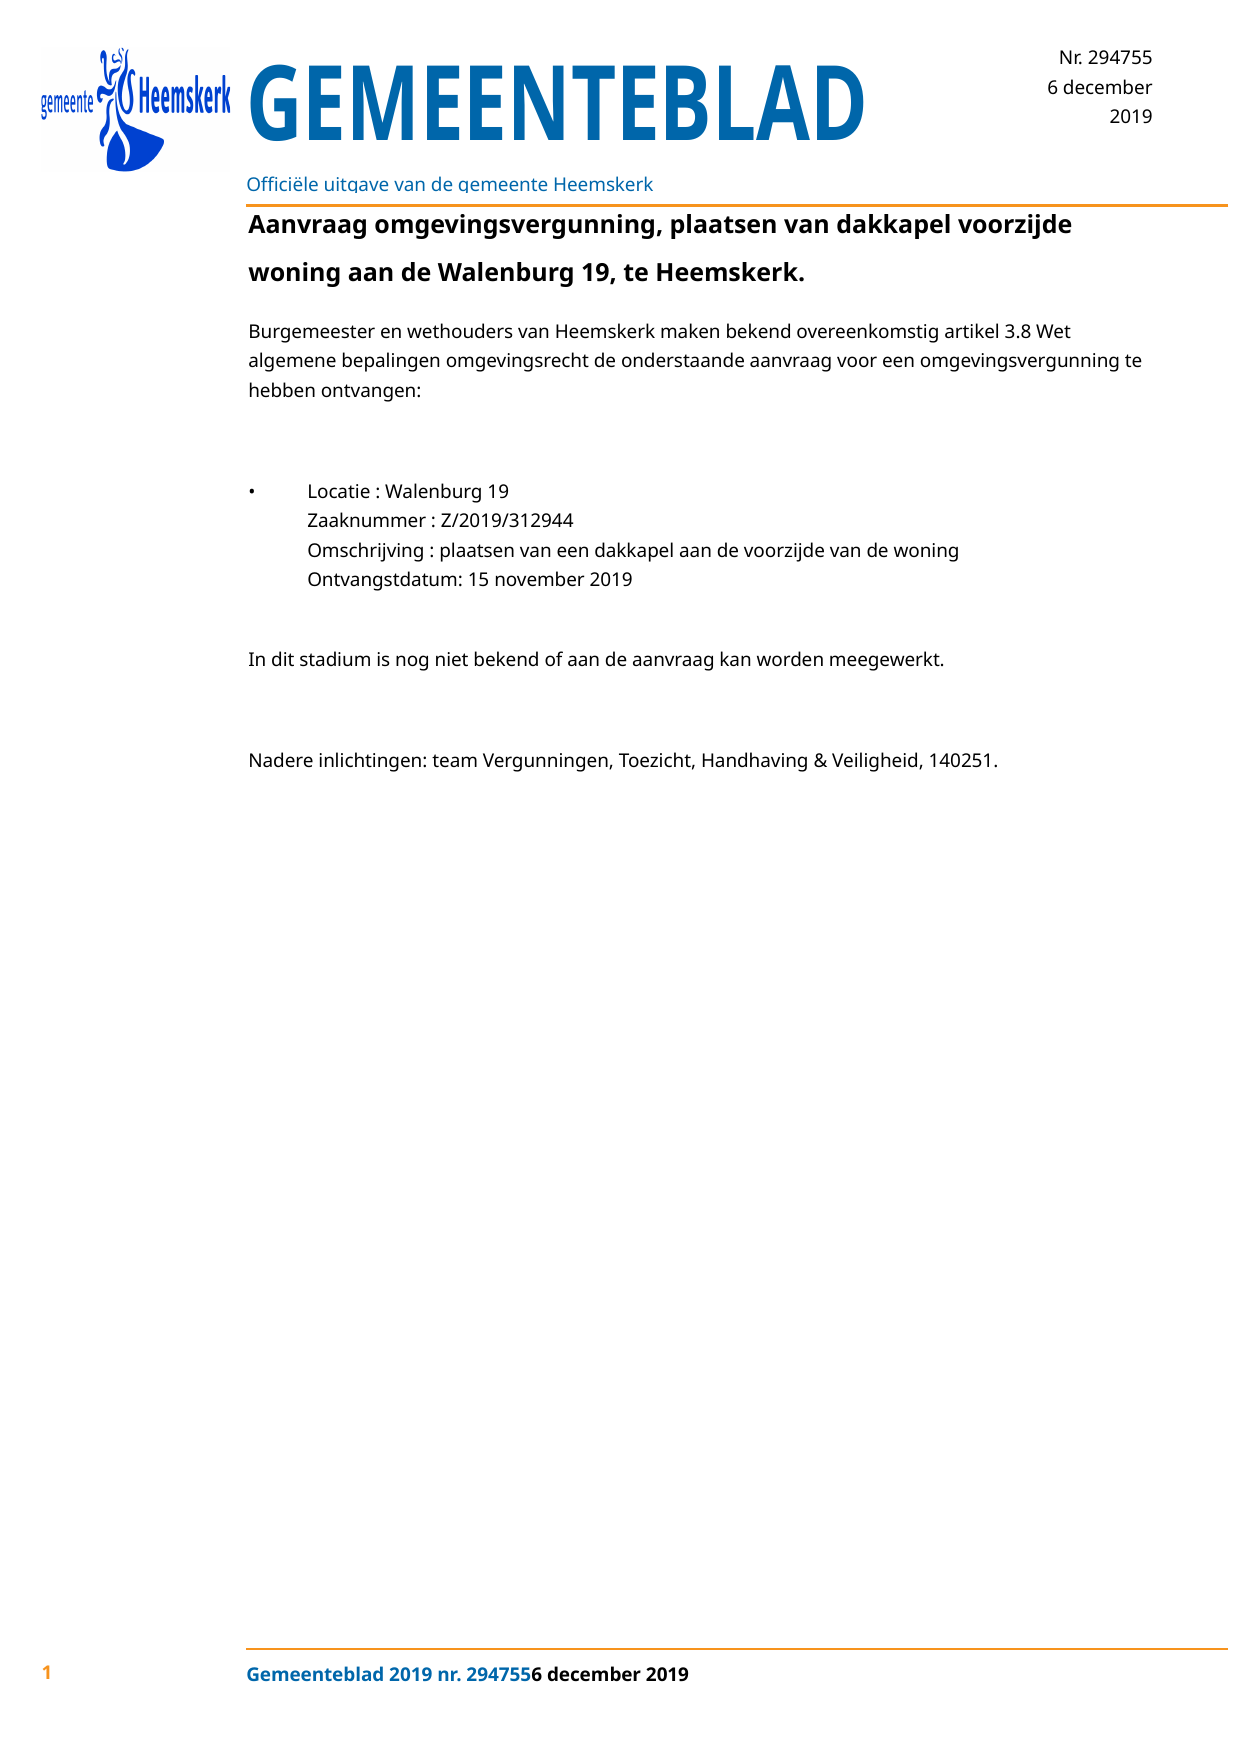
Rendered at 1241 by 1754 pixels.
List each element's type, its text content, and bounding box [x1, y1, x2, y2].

list Ontvangstdatum: 15 november 2019 [248, 567, 1152, 592]
list Locatie : Walenburg 19 [248, 478, 1152, 504]
list Omschrijving : plaatsen van een dakkapel aan de voorzijde van de woning [248, 537, 1152, 563]
picture [41, 47, 231, 172]
text Aanvraag omgevingsvergunning, plaatsen van dakkapel voorzijde woning aan de Walenburg 19, te Heemskerk. [248, 207, 1152, 288]
text Nadere inlichtingen: team Vergunningen, Toezicht, Handhaving & Veiligheid, 140251. [248, 747, 1152, 773]
list Zaaknummer : Z/2019/312944 [248, 507, 1152, 533]
text In dit stadium is nog niet bekend of aan de aanvraag kan worden meegewerkt. [248, 647, 1152, 672]
text Burgemeester en wethouders van Heemskerk maken bekend overeenkomstig artikel 3.8 Wet algemene bepalingen omgevingsrecht de onderstaande aanvraag voor een omgevingsvergunning te hebben ontvangen: [248, 318, 1152, 403]
